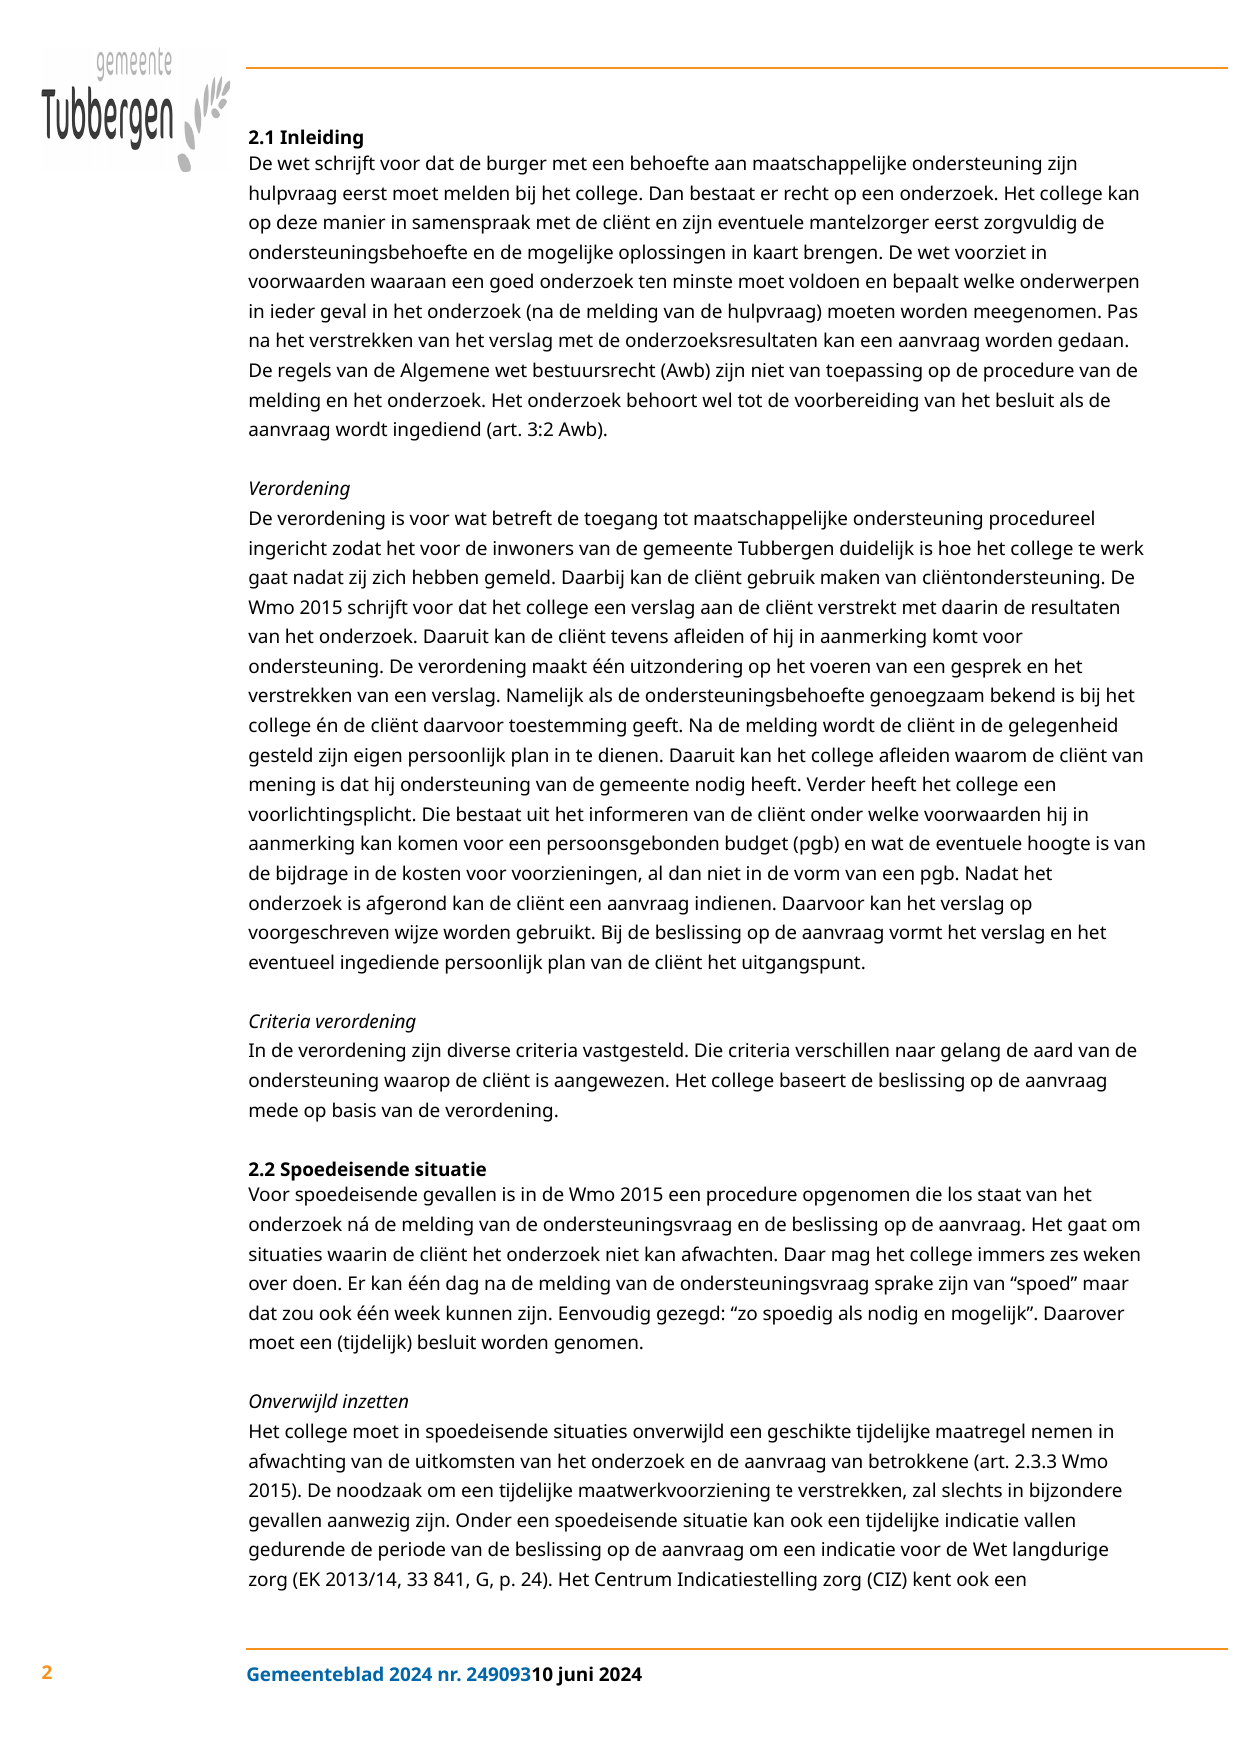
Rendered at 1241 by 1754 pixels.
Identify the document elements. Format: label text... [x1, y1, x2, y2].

picture [41, 47, 231, 172]
text Onverwijld inzetten [248, 1389, 1152, 1414]
text Criteria verordening [248, 1008, 1152, 1034]
text 2.2 Spoedeisende situatie [248, 1156, 1152, 1182]
text Verordening [248, 476, 1152, 501]
text De verordening is voor wat betreft de toegang tot maatschappelijke ondersteuning procedureel ingericht zodat het voor de inwoners van de gemeente Tubbergen duidelijk is hoe het college te werk gaat nadat zij zich hebben gemeld. Daarbij kan de cliënt gebruik maken van cliëntondersteuning. De Wmo 2015 schrijft voor dat het college een verslag aan de cliënt verstrekt met daarin de resultaten van het onderzoek. Daaruit kan de cliënt tevens afleiden of hij in aanmerking komt voor ondersteuning. De verordening maakt één uitzondering op het voeren van een gesprek en het verstrekken van een verslag. Namelijk als de ondersteuningsbehoefte genoegzaam bekend is bij het college én de cliënt daarvoor toestemming geeft. Na de melding wordt de cliënt in de gelegenheid gesteld zijn eigen persoonlijk plan in te dienen. Daaruit kan het college afleiden waarom de cliënt van mening is dat hij ondersteuning van de gemeente nodig heeft. Verder heeft het college een voorlichtingsplicht. Die bestaat uit het informeren van de cliënt onder welke voorwaarden hij in aanmerking kan komen voor een persoonsgebonden budget (pgb) en wat de eventuele hoogte is van de bijdrage in de kosten voor voorzieningen, al dan niet in de vorm van een pgb. Nadat het onderzoek is afgerond kan de cliënt een aanvraag indienen. Daarvoor kan het verslag op voorgeschreven wijze worden gebruikt. Bij de beslissing op de aanvraag vormt het verslag en het eventueel ingediende persoonlijk plan van de cliënt het uitgangspunt. [248, 505, 1152, 974]
text Voor spoedeisende gevallen is in de Wmo 2015 een procedure opgenomen die los staat van het onderzoek ná de melding van de ondersteuningsvraag en de beslissing op de aanvraag. Het gaat om situaties waarin de cliënt het onderzoek niet kan afwachten. Daar mag het college immers zes weken over doen. Er kan één dag na de melding van de ondersteuningsvraag sprake zijn van “spoed” maar dat zou ook één week kunnen zijn. Eenvoudig gezegd: “zo spoedig als nodig en mogelijk”. Daarover moet een (tijdelijk) besluit worden genomen. [248, 1182, 1152, 1355]
text Het college moet in spoedeisende situaties onverwijld een geschikte tijdelijke maatregel nemen in afwachting van de uitkomsten van het onderzoek en de aanvraag van betrokkene (art. 2.3.3 Wmo 2015). De noodzaak om een tijdelijke maatwerkvoorziening te verstrekken, zal slechts in bijzondere gevallen aanwezig zijn. Onder een spoedeisende situatie kan ook een tijdelijke indicatie vallen gedurende de periode van de beslissing op de aanvraag om een indicatie voor de Wet langdurige zorg (EK 2013/14, 33 841, G, p. 24). Het Centrum Indicatiestelling zorg (CIZ) kent ook een [248, 1418, 1152, 1592]
text In de verordening zijn diverse criteria vastgesteld. Die criteria verschillen naar gelang de aard van de ondersteuning waarop de cliënt is aangewezen. Het college baseert de beslissing op de aanvraag mede op basis van de verordening. [248, 1038, 1152, 1122]
text 2.1 Inleiding [248, 124, 1152, 150]
text De wet schrijft voor dat de burger met een behoefte aan maatschappelijke ondersteuning zijn hulpvraag eerst moet melden bij het college. Dan bestaat er recht op een onderzoek. Het college kan op deze manier in samenspraak met de cliënt en zijn eventuele mantelzorger eerst zorgvuldig de ondersteuningsbehoefte en de mogelijke oplossingen in kaart brengen. De wet voorziet in voorwaarden waaraan een goed onderzoek ten minste moet voldoen en bepaalt welke onderwerpen in ieder geval in het onderzoek (na de melding van de hulpvraag) moeten worden meegenomen. Pas na het verstrekken van het verslag met de onderzoeksresultaten kan een aanvraag worden gedaan. De regels van de Algemene wet bestuursrecht (Awb) zijn niet van toepassing op de procedure van de melding en het onderzoek. Het onderzoek behoort wel tot de voorbereiding van het besluit als de aanvraag wordt ingediend (art. 3:2 Awb). [248, 150, 1152, 442]
